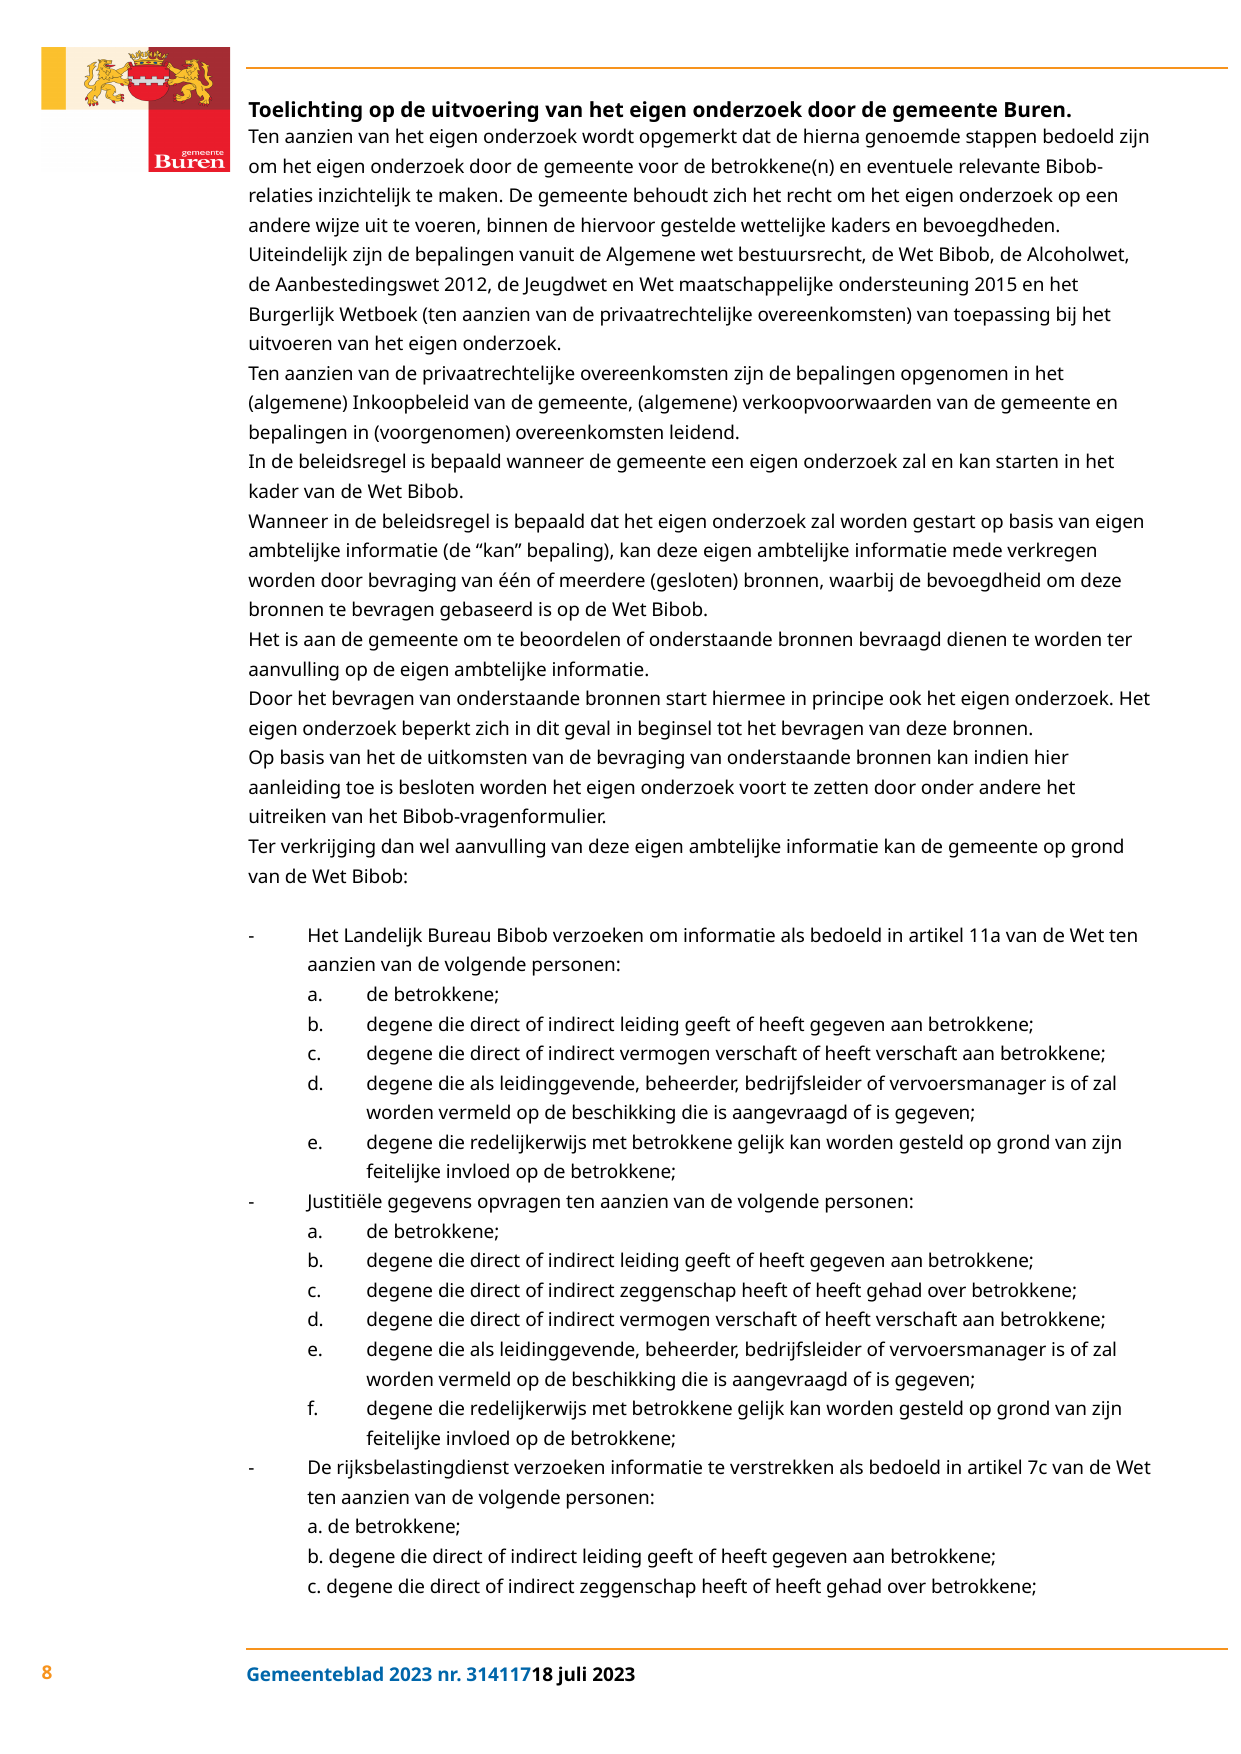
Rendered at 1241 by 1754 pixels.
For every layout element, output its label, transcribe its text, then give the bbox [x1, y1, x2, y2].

text Wanneer in de beleidsregel is bepaald dat het eigen onderzoek zal worden gestart op basis van eigen ambtelijke informatie (de “kan” bepaling), kan deze eigen ambtelijke informatie mede verkregen worden door bevraging van één of meerdere (gesloten) bronnen, waarbij de bevoegdheid om deze bronnen te bevragen gebaseerd is op de Wet Bibob. [248, 508, 1152, 622]
text Toelichting op de uitvoering van het eigen onderzoek door de gemeente Buren. [248, 95, 1152, 123]
list degene die direct of indirect vermogen verschaft of heeft verschaft aan betrokkene; [307, 1307, 1152, 1332]
list degene die direct of indirect leiding geeft of heeft gegeven aan betrokkene; [307, 1011, 1152, 1037]
list degene die direct of indirect zeggenschap heeft of heeft gehad over betrokkene; [307, 1277, 1152, 1303]
text Door het bevragen van onderstaande bronnen start hiermee in principe ook het eigen onderzoek. Het eigen onderzoek beperkt zich in dit geval in beginsel tot het bevragen van deze bronnen. [248, 685, 1152, 741]
text Ten aanzien van de privaatrechtelijke overeenkomsten zijn de bepalingen opgenomen in het (algemene) Inkoopbeleid van de gemeente, (algemene) verkoopvoorwaarden van de gemeente en bepalingen in (voorgenomen) overeenkomsten leidend. [248, 360, 1152, 445]
list degene die als leidinggevende, beheerder, bedrijfsleider of vervoersmanager is of zal worden vermeld op de beschikking die is aangevraagd of is gegeven; [307, 1336, 1152, 1392]
list b. degene die direct of indirect leiding geeft of heeft gegeven aan betrokkene; [248, 1543, 1152, 1569]
picture [41, 47, 231, 172]
text In de beleidsregel is bepaald wanneer de gemeente een eigen onderzoek zal en kan starten in het kader van de Wet Bibob. [248, 449, 1152, 504]
list De rijksbelastingdienst verzoeken informatie te verstrekken als bedoeld in artikel 7c van de Wet ten aanzien van de volgende personen: [248, 1454, 1152, 1510]
list degene die redelijkerwijs met betrokkene gelijk kan worden gesteld op grond van zijn feitelijke invloed op de betrokkene; [307, 1395, 1152, 1451]
text Ten aanzien van het eigen onderzoek wordt opgemerkt dat de hierna genoemde stappen bedoeld zijn om het eigen onderzoek door de gemeente voor de betrokkene(n) en eventuele relevante Bibob-relaties inzichtelijk te maken. De gemeente behoudt zich het recht om het eigen onderzoek op een andere wijze uit te voeren, binnen de hiervoor gestelde wettelijke kaders en bevoegdheden. [248, 123, 1152, 238]
list degene die direct of indirect leiding geeft of heeft gegeven aan betrokkene; [307, 1247, 1152, 1273]
list degene die redelijkerwijs met betrokkene gelijk kan worden gesteld op grond van zijn feitelijke invloed op de betrokkene; [307, 1129, 1152, 1184]
text Op basis van het de uitkomsten van de bevraging van onderstaande bronnen kan indien hier aanleiding toe is besloten worden het eigen onderzoek voort te zetten door onder andere het uitreiken van het Bibob-vragenformulier. [248, 744, 1152, 829]
list degene die direct of indirect vermogen verschaft of heeft verschaft aan betrokkene; [307, 1040, 1152, 1066]
list Het Landelijk Bureau Bibob verzoeken om informatie als bedoeld in artikel 11a van de Wet ten aanzien van de volgende personen: [248, 922, 1152, 977]
text Ter verkrijging dan wel aanvulling van deze eigen ambtelijke informatie kan de gemeente op grond van de Wet Bibob: [248, 833, 1152, 889]
list c. degene die direct of indirect zeggenschap heeft of heeft gehad over betrokkene; [248, 1573, 1152, 1599]
text Uiteindelijk zijn de bepalingen vanuit de Algemene wet bestuursrecht, de Wet Bibob, de Alcoholwet, de Aanbestedingswet 2012, de Jeugdwet en Wet maatschappelijke ondersteuning 2015 en het Burgerlijk Wetboek (ten aanzien van de privaatrechtelijke overeenkomsten) van toepassing bij het uitvoeren van het eigen onderzoek. [248, 242, 1152, 356]
list Justitiële gegevens opvragen ten aanzien van de volgende personen: [248, 1188, 1152, 1214]
list degene die als leidinggevende, beheerder, bedrijfsleider of vervoersmanager is of zal worden vermeld op de beschikking die is aangevraagd of is gegeven; [307, 1070, 1152, 1125]
list de betrokkene; [307, 981, 1152, 1007]
list a. de betrokkene; [248, 1514, 1152, 1539]
text Het is aan de gemeente om te beoordelen of onderstaande bronnen bevraagd dienen te worden ter aanvulling op de eigen ambtelijke informatie. [248, 626, 1152, 682]
list de betrokkene; [307, 1218, 1152, 1244]
